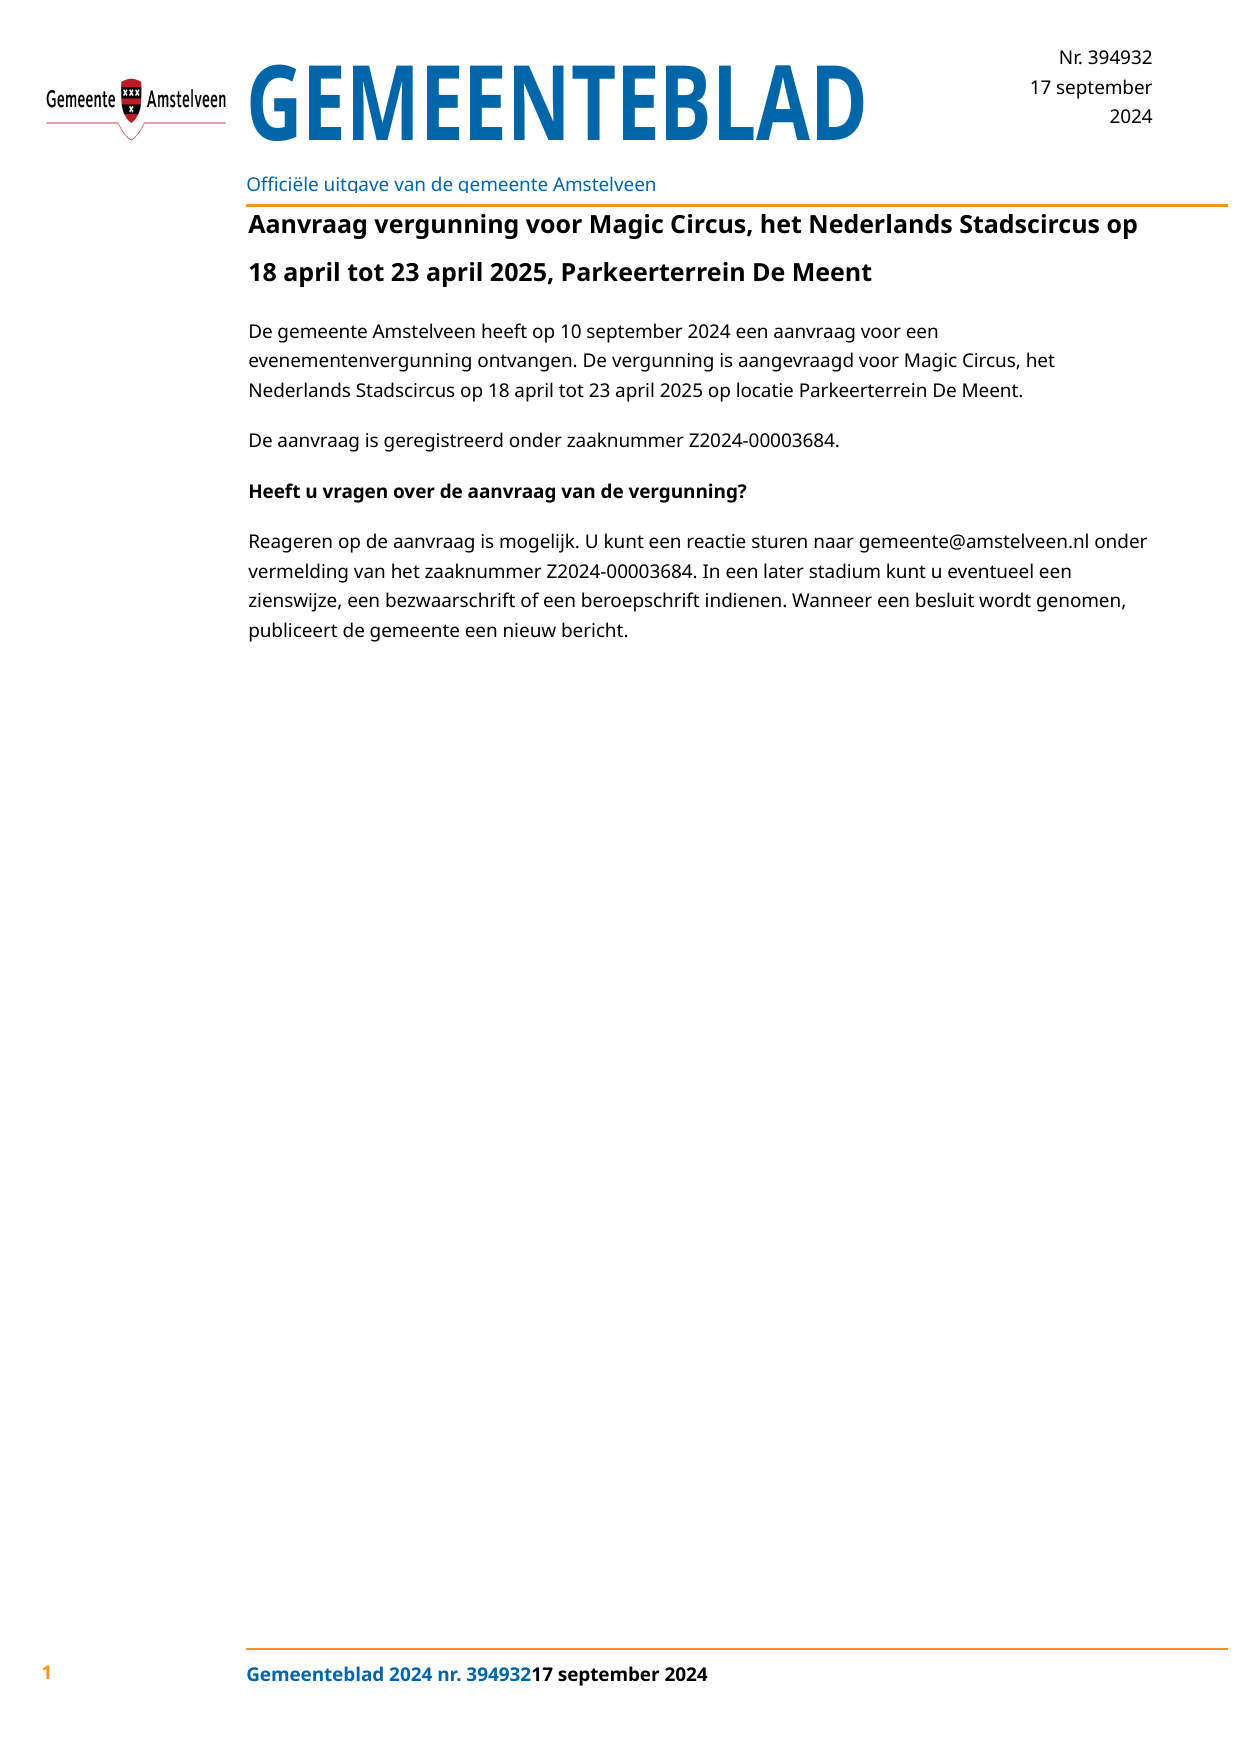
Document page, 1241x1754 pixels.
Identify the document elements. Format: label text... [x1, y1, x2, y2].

picture [41, 47, 231, 172]
text De gemeente Amstelveen heeft op 10 september 2024 een aanvraag voor een evenementenvergunning ontvangen. De vergunning is aangevraagd voor Magic Circus, het Nederlands Stadscircus op 18 april tot 23 april 2025 op locatie Parkeerterrein De Meent. [248, 318, 1152, 403]
text Aanvraag vergunning voor Magic Circus, het Nederlands Stadscircus op 18 april tot 23 april 2025, Parkeerterrein De Meent [248, 207, 1152, 288]
text Heeft u vragen over de aanvraag van de vergunning? [248, 478, 1152, 504]
text De aanvraag is geregistreerd onder zaaknummer Z2024-00003684. [248, 427, 1152, 453]
text Reageren op de aanvraag is mogelijk. U kunt een reactie sturen naar gemeente@amstelveen.nl onder vermelding van het zaaknummer Z2024-00003684. In een later stadium kunt u eventueel een zienswijze, een bezwaarschrift of een beroepschrift indienen. Wanneer een besluit wordt genomen, publiceert de gemeente een nieuw bericht. [248, 528, 1152, 643]
